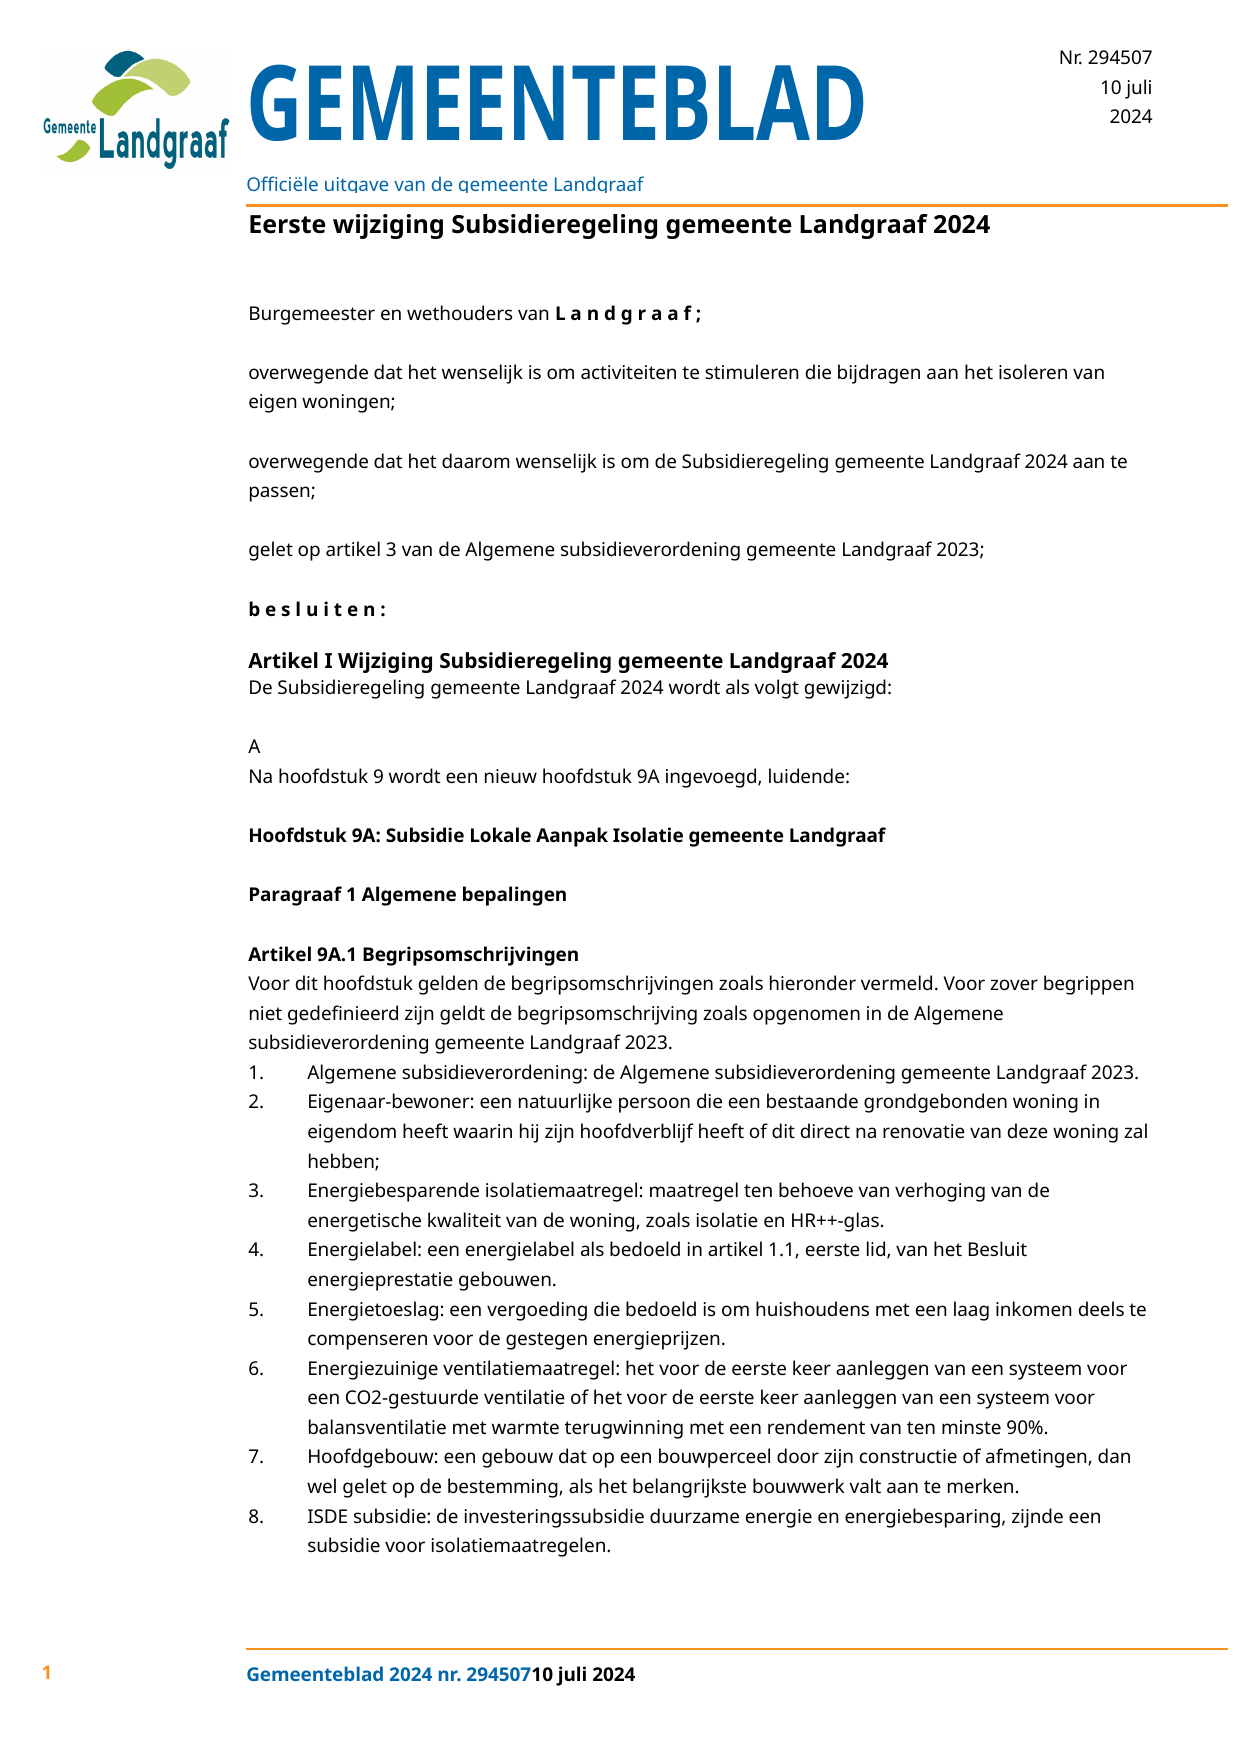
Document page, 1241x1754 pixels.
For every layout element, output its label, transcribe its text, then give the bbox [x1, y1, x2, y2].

list Energielabel: een energielabel als bedoeld in artikel 1.1, eerste lid, van het Besluit energieprestatie gebouwen. [248, 1237, 1152, 1292]
text De Subsidieregeling gemeente Landgraaf 2024 wordt als volgt gewijzigd: [248, 674, 1152, 700]
list Eigenaar-bewoner: een natuurlijke persoon die een bestaande grondgebonden woning in eigendom heeft waarin hij zijn hoofdverblijf heeft of dit direct na renovatie van deze woning zal hebben; [248, 1089, 1152, 1174]
text overwegende dat het wenselijk is om activiteiten te stimuleren die bijdragen aan het isoleren van eigen woningen; [248, 359, 1152, 414]
text Burgemeester en wethouders van L a n d g r a a f ; [248, 300, 1152, 326]
text b e s l u i t e n : [248, 596, 1152, 621]
text overwegende dat het daarom wenselijk is om de Subsidieregeling gemeente Landgraaf 2024 aan te passen; [248, 448, 1152, 503]
list Energietoeslag: een vergoeding die bedoeld is om huishoudens met een laag inkomen deels te compenseren voor de gestegen energieprijzen. [248, 1296, 1152, 1351]
text A [248, 734, 1152, 759]
text Na hoofdstuk 9 wordt een nieuw hoofdstuk 9A ingevoegd, luidende: [248, 763, 1152, 789]
text Artikel I Wijziging Subsidieregeling gemeente Landgraaf 2024 [248, 646, 1152, 674]
list Hoofdgebouw: een gebouw dat op een bouwperceel door zijn constructie of afmetingen, dan wel gelet op de bestemming, als het belangrijkste bouwwerk valt aan te merken. [248, 1444, 1152, 1499]
text Eerste wijziging Subsidieregeling gemeente Landgraaf 2024 [248, 207, 1152, 241]
text Artikel 9A.1 Begripsomschrijvingen [248, 941, 1152, 967]
text Paragraaf 1 Algemene bepalingen [248, 882, 1152, 907]
list Energiebesparende isolatiemaatregel: maatregel ten behoeve van verhoging van de energetische kwaliteit van de woning, zoals isolatie en HR++-glas. [248, 1177, 1152, 1233]
list ISDE subsidie: de investeringssubsidie duurzame energie en energiebesparing, zijnde een subsidie voor isolatiemaatregelen. [248, 1503, 1152, 1558]
picture [41, 47, 231, 172]
list Algemene subsidieverordening: de Algemene subsidieverordening gemeente Landgraaf 2023. [248, 1059, 1152, 1085]
list Energiezuinige ventilatiemaatregel: het voor de eerste keer aanleggen van een systeem voor een CO2-gestuurde ventilatie of het voor de eerste keer aanleggen van een systeem voor balansventilatie met warmte terugwinning met een rendement van ten minste 90%. [248, 1355, 1152, 1440]
text Hoofdstuk 9A: Subsidie Lokale Aanpak Isolatie gemeente Landgraaf [248, 822, 1152, 848]
text Voor dit hoofdstuk gelden de begripsomschrijvingen zoals hieronder vermeld. Voor zover begrippen niet gedefinieerd zijn geldt de begripsomschrijving zoals opgenomen in de Algemene subsidieverordening gemeente Landgraaf 2023. [248, 970, 1152, 1055]
text gelet op artikel 3 van de Algemene subsidieverordening gemeente Landgraaf 2023; [248, 537, 1152, 562]
